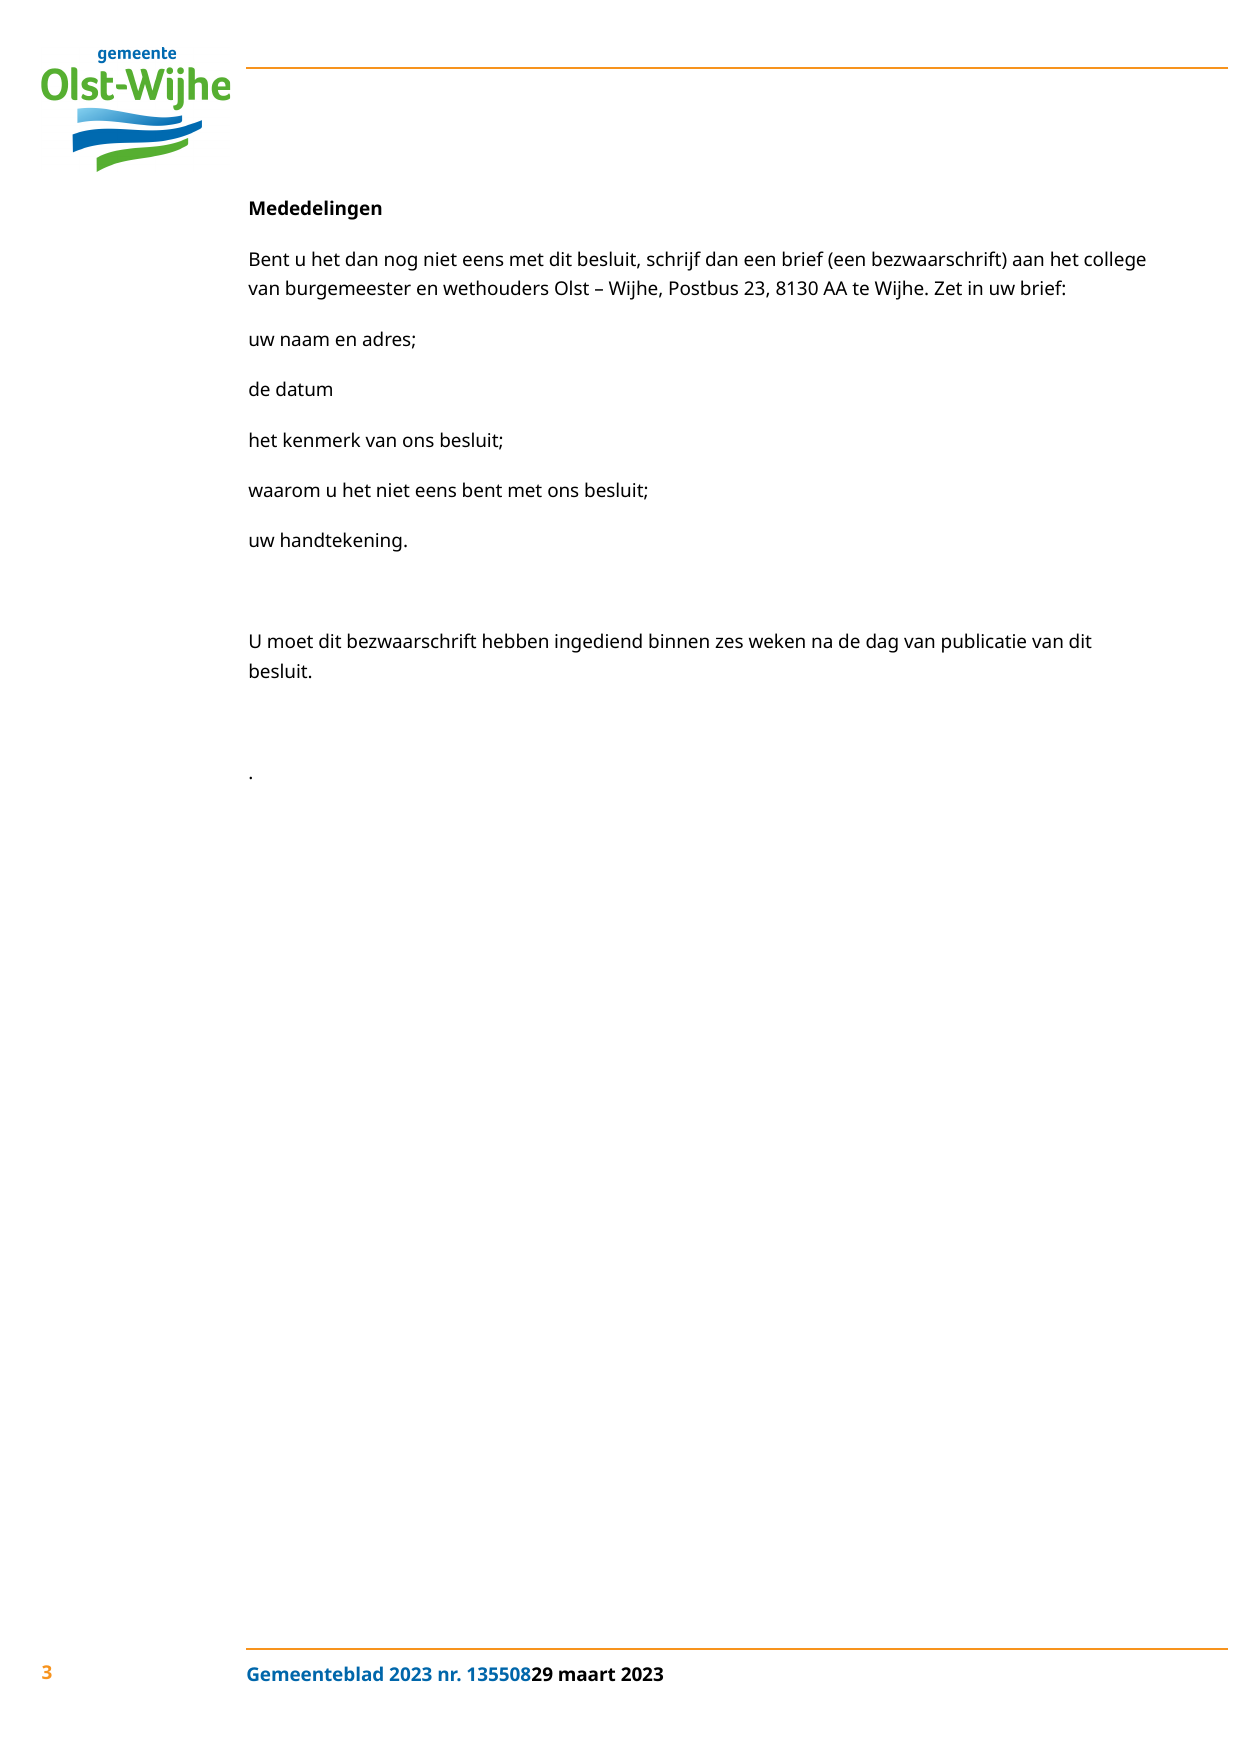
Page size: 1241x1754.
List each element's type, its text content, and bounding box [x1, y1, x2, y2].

text uw handtekening. [248, 528, 1152, 553]
text . [248, 759, 1152, 785]
text U moet dit bezwaarschrift hebben ingediend binnen zes weken na de dag van publicatie van dit besluit. [248, 628, 1152, 684]
picture [41, 47, 231, 172]
text Mededelingen [248, 196, 1152, 221]
text waarom u het niet eens bent met ons besluit; [248, 477, 1152, 503]
text uw naam en adres; [248, 326, 1152, 352]
text het kenmerk van ons besluit; [248, 427, 1152, 453]
text de datum [248, 376, 1152, 402]
text Bent u het dan nog niet eens met dit besluit, schrijf dan een brief (een bezwaarschrift) aan het college van burgemeester en wethouders Olst – Wijhe, Postbus 23, 8130 AA te Wijhe. Zet in uw brief: [248, 246, 1152, 301]
